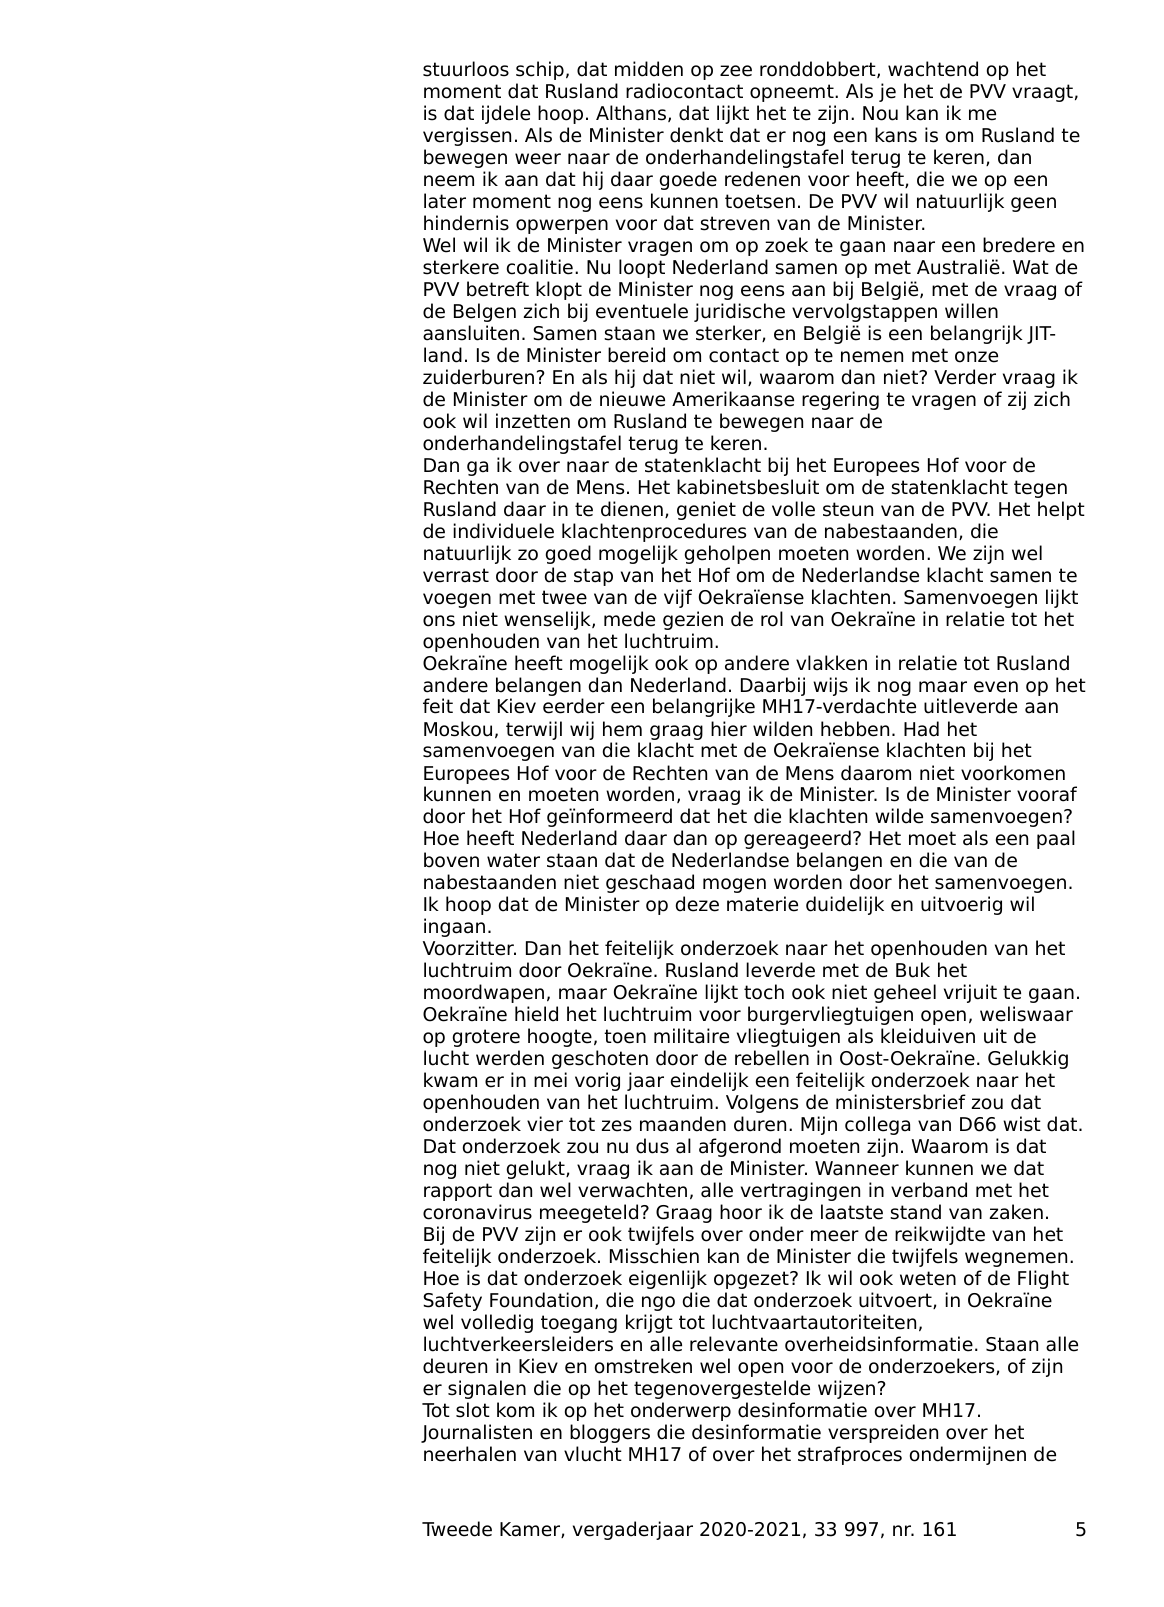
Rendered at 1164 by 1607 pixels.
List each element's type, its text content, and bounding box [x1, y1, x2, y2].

text Dan ga ik over naar de statenklacht bij het Europees Hof voor de Rechten van de Mens. Het kabinetsbesluit om de statenklacht tegen Rusland daar in te dienen, geniet de volle steun van de PVV. Het helpt de individuele klachtenprocedures van de nabestaanden, die natuurlijk zo goed mogelijk geholpen moeten worden. We zijn wel verrast door de stap van het Hof om de Nederlandse klacht samen te voegen met twee van de vijf Oekraïense klachten. Samenvoegen lijkt ons niet wenselijk, mede gezien de rol van Oekraïne in relatie tot het openhouden van het luchtruim. [422, 455, 1087, 652]
text stuurloos schip, dat midden op zee ronddobbert, wachtend op het moment dat Rusland radiocontact opneemt. Als je het de PVV vraagt, is dat ijdele hoop. Althans, dat lijkt het te zijn. Nou kan ik me vergissen. Als de Minister denkt dat er nog een kans is om Rusland te bewegen weer naar de onderhandelingstafel terug te keren, dan neem ik aan dat hij daar goede redenen voor heeft, die we op een later moment nog eens kunnen toetsen. De PVV wil natuurlijk geen hindernis opwerpen voor dat streven van de Minister. [422, 59, 1087, 235]
text Oekraïne heeft mogelijk ook op andere vlakken in relatie tot Rusland andere belangen dan Nederland. Daarbij wijs ik nog maar even op het feit dat Kiev eerder een belangrijke MH17-verdachte uitleverde aan Moskou, terwijl wij hem graag hier wilden hebben. Had het samenvoegen van die klacht met de Oekraïense klachten bij het Europees Hof voor de Rechten van de Mens daarom niet voorkomen kunnen en moeten worden, vraag ik de Minister. Is de Minister vooraf door het Hof geïnformeerd dat het die klachten wilde samenvoegen? Hoe heeft Nederland daar dan op gereageerd? Het moet als een paal boven water staan dat de Nederlandse belangen en die van de nabestaanden niet geschaad mogen worden door het samenvoegen. Ik hoop dat de Minister op deze materie duidelijk en uitvoerig wil ingaan. [422, 652, 1087, 938]
text Tot slot kom ik op het onderwerp desinformatie over MH17. Journalisten en bloggers die desinformatie verspreiden over het neerhalen van vlucht MH17 of over het strafproces ondermijnen de [422, 1400, 1087, 1466]
text Bij de PVV zijn er ook twijfels over onder meer de reikwijdte van het feitelijk onderzoek. Misschien kan de Minister die twijfels wegnemen. Hoe is dat onderzoek eigenlijk opgezet? Ik wil ook weten of de Flight Safety Foundation, die ngo die dat onderzoek uitvoert, in Oekraïne wel volledig toegang krijgt tot luchtvaartautoriteiten, luchtverkeersleiders en alle relevante overheidsinformatie. Staan alle deuren in Kiev en omstreken wel open voor de onderzoekers, of zijn er signalen die op het tegenovergestelde wijzen? [422, 1224, 1087, 1400]
text Wel wil ik de Minister vragen om op zoek te gaan naar een bredere en sterkere coalitie. Nu loopt Nederland samen op met Australië. Wat de PVV betreft klopt de Minister nog eens aan bij België, met de vraag of de Belgen zich bij eventuele juridische vervolgstappen willen aansluiten. Samen staan we sterker, en België is een belangrijk JIT-land. Is de Minister bereid om contact op te nemen met onze zuiderburen? En als hij dat niet wil, waarom dan niet? Verder vraag ik de Minister om de nieuwe Amerikaanse regering te vragen of zij zich ook wil inzetten om Rusland te bewegen naar de onderhandelingstafel terug te keren. [422, 235, 1087, 455]
text Voorzitter. Dan het feitelijk onderzoek naar het openhouden van het luchtruim door Oekraïne. Rusland leverde met de Buk het moordwapen, maar Oekraïne lijkt toch ook niet geheel vrijuit te gaan. Oekraïne hield het luchtruim voor burgervliegtuigen open, weliswaar op grotere hoogte, toen militaire vliegtuigen als kleiduiven uit de lucht werden geschoten door de rebellen in Oost-Oekraïne. Gelukkig kwam er in mei vorig jaar eindelijk een feitelijk onderzoek naar het openhouden van het luchtruim. Volgens de ministersbrief zou dat onderzoek vier tot zes maanden duren. Mijn collega van D66 wist dat. Dat onderzoek zou nu dus al afgerond moeten zijn. Waarom is dat nog niet gelukt, vraag ik aan de Minister. Wanneer kunnen we dat rapport dan wel verwachten, alle vertragingen in verband met het coronavirus meegeteld? Graag hoor ik de laatste stand van zaken. [422, 938, 1087, 1224]
